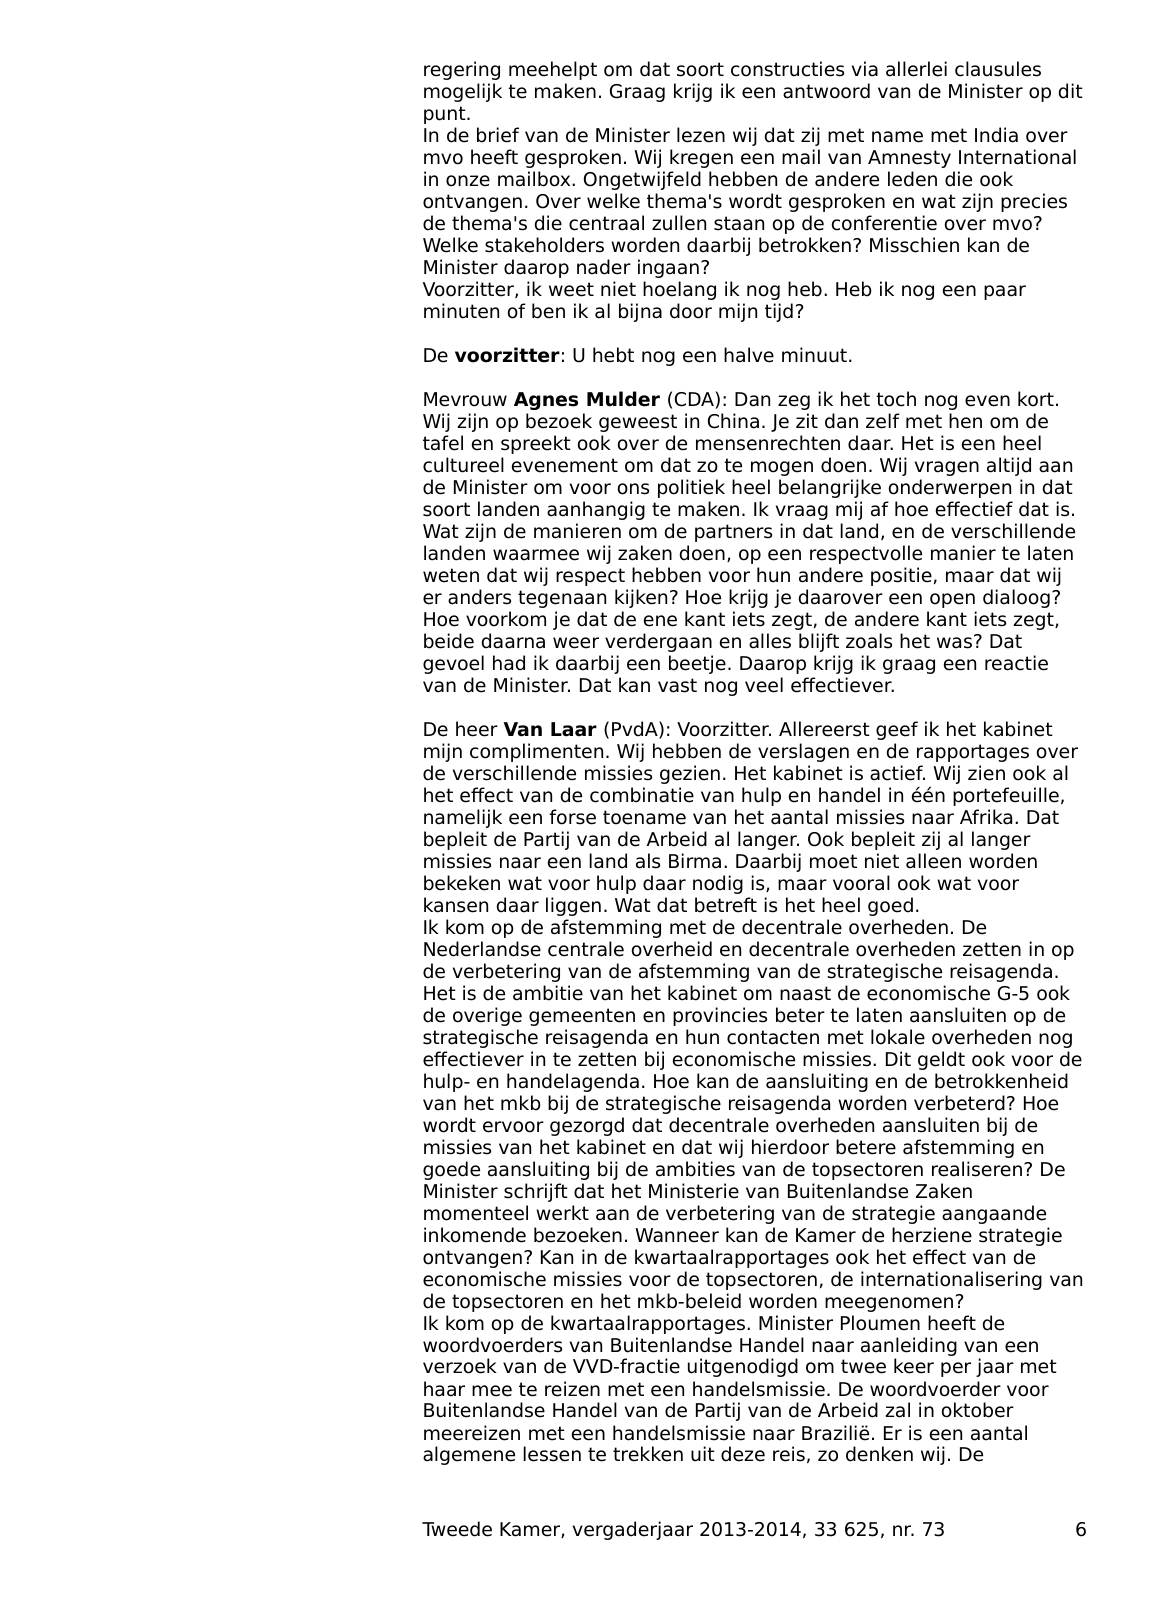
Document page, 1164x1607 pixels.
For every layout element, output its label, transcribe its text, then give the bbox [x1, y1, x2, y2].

text Ik kom op de afstemming met de decentrale overheden. De Nederlandse centrale overheid en decentrale overheden zetten in op de verbetering van de afstemming van de strategische reisagenda. Het is de ambitie van het kabinet om naast de economische G-5 ook de overige gemeenten en provincies beter te laten aansluiten op de strategische reisagenda en hun contacten met lokale overheden nog effectiever in te zetten bij economische missies. Dit geldt ook voor de hulp- en handelagenda. Hoe kan de aansluiting en de betrokkenheid van het mkb bij de strategische reisagenda worden verbeterd? Hoe wordt ervoor gezorgd dat decentrale overheden aansluiten bij de missies van het kabinet en dat wij hierdoor betere afstemming en goede aansluiting bij de ambities van de topsectoren realiseren? De Minister schrijft dat het Ministerie van Buitenlandse Zaken momenteel werkt aan de verbetering van de strategie aangaande inkomende bezoeken. Wanneer kan de Kamer de herziene strategie ontvangen? Kan in de kwartaalrapportages ook het effect van de economische missies voor de topsectoren, de internationalisering van de topsectoren en het mkb-beleid worden meegenomen? [422, 917, 1087, 1312]
text In de brief van de Minister lezen wij dat zij met name met India over mvo heeft gesproken. Wij kregen een mail van Amnesty International in onze mailbox. Ongetwijfeld hebben de andere leden die ook ontvangen. Over welke thema's wordt gesproken en wat zijn precies de thema's die centraal zullen staan op de conferentie over mvo? Welke stakeholders worden daarbij betrokken? Misschien kan de Minister daarop nader ingaan? [422, 125, 1087, 279]
text De heer Van Laar (PvdA): Voorzitter. Allereerst geef ik het kabinet mijn complimenten. Wij hebben de verslagen en de rapportages over de verschillende missies gezien. Het kabinet is actief. Wij zien ook al het effect van de combinatie van hulp en handel in één portefeuille, namelijk een forse toename van het aantal missies naar Afrika. Dat bepleit de Partij van de Arbeid al langer. Ook bepleit zij al langer missies naar een land als Birma. Daarbij moet niet alleen worden bekeken wat voor hulp daar nodig is, maar vooral ook wat voor kansen daar liggen. Wat dat betreft is het heel goed. [422, 719, 1087, 917]
text De voorzitter: U hebt nog een halve minuut. [422, 345, 1087, 367]
text Mevrouw Agnes Mulder (CDA): Dan zeg ik het toch nog even kort. Wij zijn op bezoek geweest in China. Je zit dan zelf met hen om de tafel en spreekt ook over de mensenrechten daar. Het is een heel cultureel evenement om dat zo te mogen doen. Wij vragen altijd aan de Minister om voor ons politiek heel belangrijke onderwerpen in dat soort landen aanhangig te maken. Ik vraag mij af hoe effectief dat is. Wat zijn de manieren om de partners in dat land, en de verschillende landen waarmee wij zaken doen, op een respectvolle manier te laten weten dat wij respect hebben voor hun andere positie, maar dat wij er anders tegenaan kijken? Hoe krijg je daarover een open dialoog? Hoe voorkom je dat de ene kant iets zegt, de andere kant iets zegt, beide daarna weer verdergaan en alles blijft zoals het was? Dat gevoel had ik daarbij een beetje. Daarop krijg ik graag een reactie van de Minister. Dat kan vast nog veel effectiever. [422, 389, 1087, 697]
text Voorzitter, ik weet niet hoelang ik nog heb. Heb ik nog een paar minuten of ben ik al bijna door mijn tijd? [422, 279, 1087, 323]
text Ik kom op de kwartaalrapportages. Minister Ploumen heeft de woordvoerders van Buitenlandse Handel naar aanleiding van een verzoek van de VVD-fractie uitgenodigd om twee keer per jaar met haar mee te reizen met een handelsmissie. De woordvoerder voor Buitenlandse Handel van de Partij van de Arbeid zal in oktober meereizen met een handelsmissie naar Brazilië. Er is een aantal algemene lessen te trekken uit deze reis, zo denken wij. De [422, 1312, 1087, 1466]
text regering meehelpt om dat soort constructies via allerlei clausules mogelijk te maken. Graag krijg ik een antwoord van de Minister op dit punt. [422, 59, 1087, 125]
